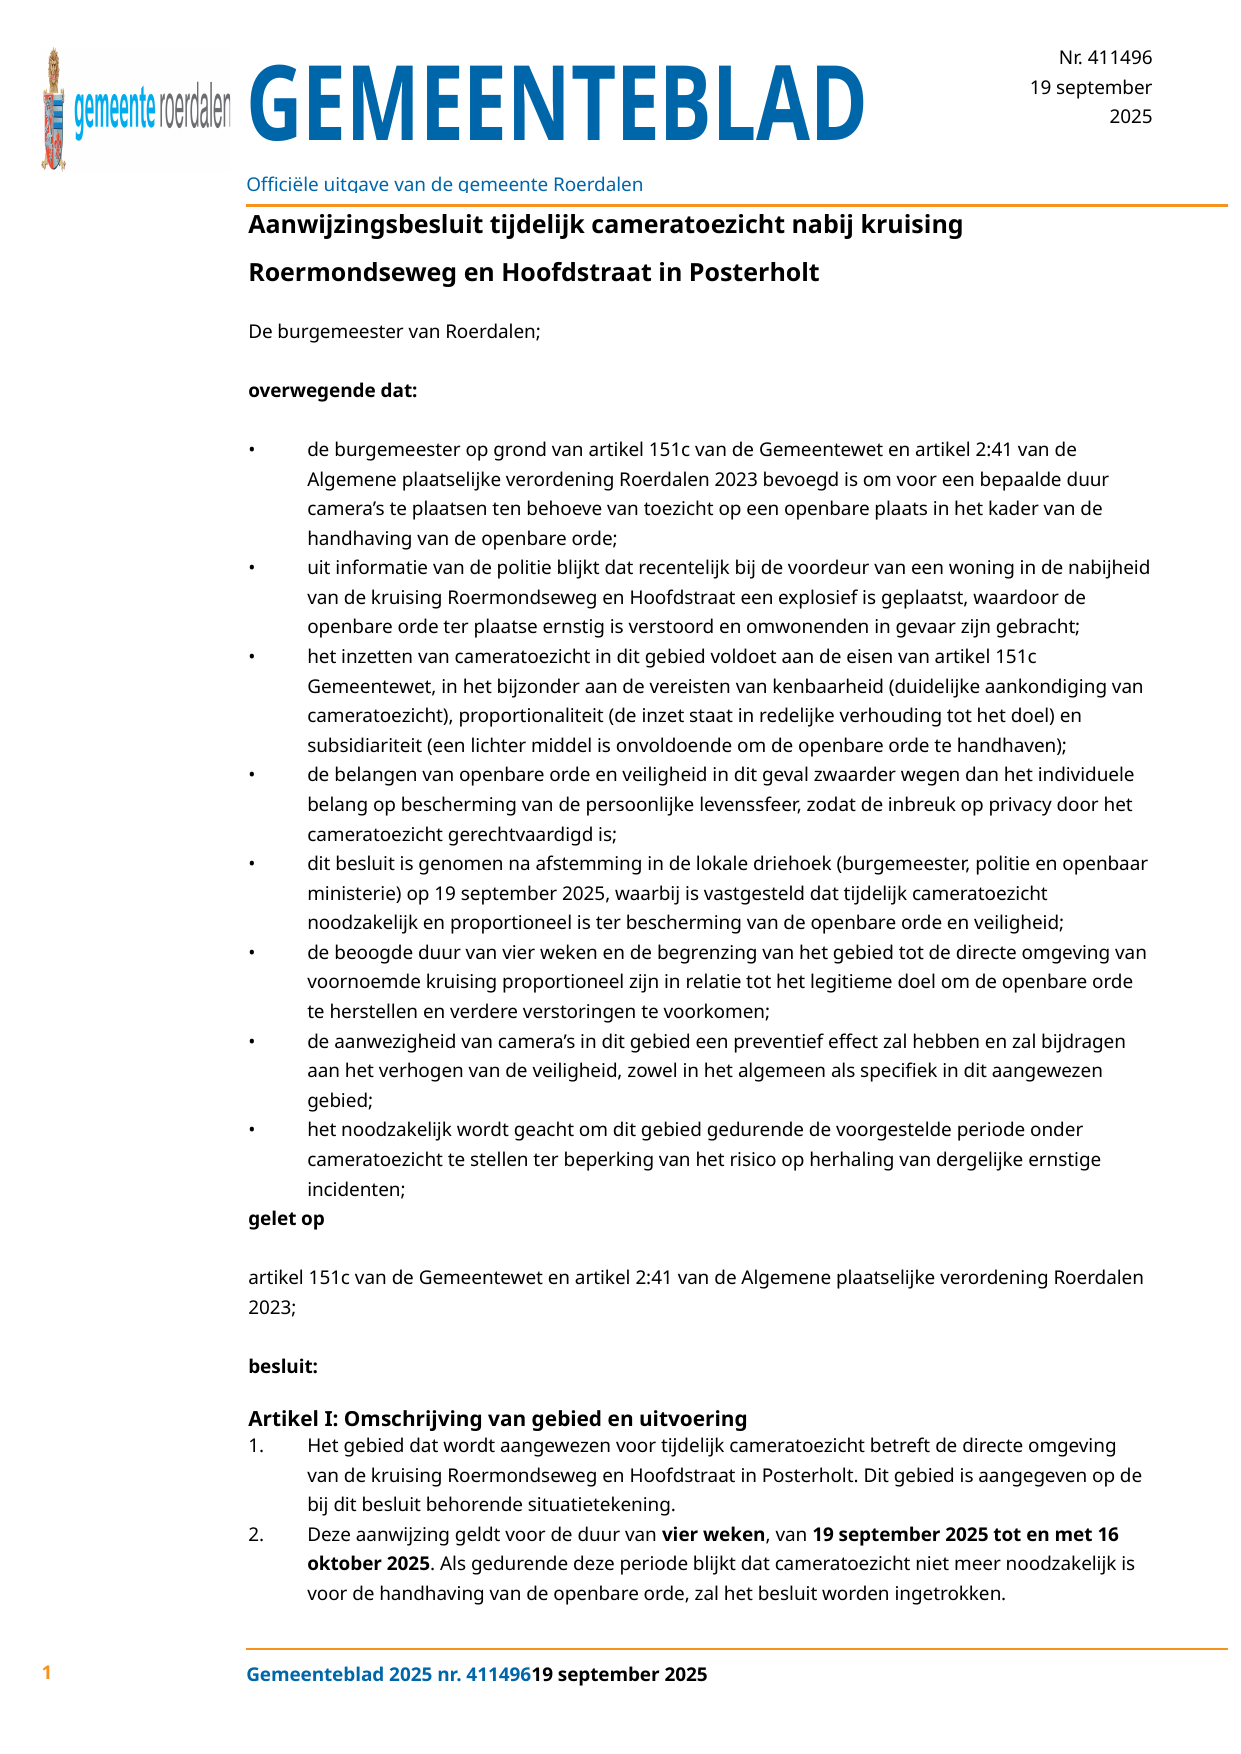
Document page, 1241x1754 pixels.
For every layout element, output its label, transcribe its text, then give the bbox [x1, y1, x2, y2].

text besluit: [248, 1353, 1152, 1379]
list Het gebied dat wordt aangewezen voor tijdelijk cameratoezicht betreft de directe omgeving van de kruising Roermondseweg en Hoofdstraat in Posterholt. Dit gebied is aangegeven op de bij dit besluit behorende situatietekening. [248, 1432, 1152, 1517]
list de aanwezigheid van camera’s in dit gebied een preventief effect zal hebben en zal bijdragen aan het verhogen van de veiligheid, zowel in het algemeen als specifiek in dit aangewezen gebied; [248, 1028, 1152, 1113]
picture [41, 47, 231, 172]
text gelet op [248, 1205, 1152, 1231]
list de beoogde duur van vier weken en de begrenzing van het gebied tot de directe omgeving van voornoemde kruising proportioneel zijn in relatie tot het legitieme doel om de openbare orde te herstellen en verdere verstoringen te voorkomen; [248, 939, 1152, 1024]
text De burgemeester van Roerdalen; [248, 318, 1152, 344]
text Artikel I: Omschrijving van gebied en uitvoering [248, 1404, 1152, 1432]
text overwegende dat: [248, 377, 1152, 403]
list het noodzakelijk wordt geacht om dit gebied gedurende de voorgestelde periode onder cameratoezicht te stellen ter beperking van het risico op herhaling van dergelijke ernstige incidenten; [248, 1117, 1152, 1202]
list de belangen van openbare orde en veiligheid in dit geval zwaarder wegen dan het individuele belang op bescherming van de persoonlijke levenssfeer, zodat de inbreuk op privacy door het cameratoezicht gerechtvaardigd is; [248, 762, 1152, 847]
text artikel 151c van de Gemeentewet en artikel 2:41 van de Algemene plaatselijke verordening Roerdalen 2023; [248, 1264, 1152, 1320]
list dit besluit is genomen na afstemming in de lokale driehoek (burgemeester, politie en openbaar ministerie) op 19 september 2025, waarbij is vastgesteld dat tijdelijk cameratoezicht noodzakelijk en proportioneel is ter bescherming van de openbare orde en veiligheid; [248, 850, 1152, 935]
list uit informatie van de politie blijkt dat recentelijk bij de voordeur van een woning in de nabijheid van de kruising Roermondseweg en Hoofdstraat een explosief is geplaatst, waardoor de openbare orde ter plaatse ernstig is verstoord en omwonenden in gevaar zijn gebracht; [248, 554, 1152, 639]
text Aanwijzingsbesluit tijdelijk cameratoezicht nabij kruising Roermondseweg en Hoofdstraat in Posterholt [248, 207, 1152, 288]
list de burgemeester op grond van artikel 151c van de Gemeentewet en artikel 2:41 van de Algemene plaatselijke verordening Roerdalen 2023 bevoegd is om voor een bepaalde duur camera’s te plaatsen ten behoeve van toezicht op een openbare plaats in het kader van de handhaving van de openbare orde; [248, 436, 1152, 551]
list Deze aanwijzing geldt voor de duur van vier weken, van 19 september 2025 tot en met 16 oktober 2025. Als gedurende deze periode blijkt dat cameratoezicht niet meer noodzakelijk is voor de handhaving van de openbare orde, zal het besluit worden ingetrokken. [248, 1521, 1152, 1606]
list het inzetten van cameratoezicht in dit gebied voldoet aan de eisen van artikel 151c Gemeentewet, in het bijzonder aan de vereisten van kenbaarheid (duidelijke aankondiging van cameratoezicht), proportionaliteit (de inzet staat in redelijke verhouding tot het doel) en subsidiariteit (een lichter middel is onvoldoende om de openbare orde te handhaven); [248, 643, 1152, 758]
